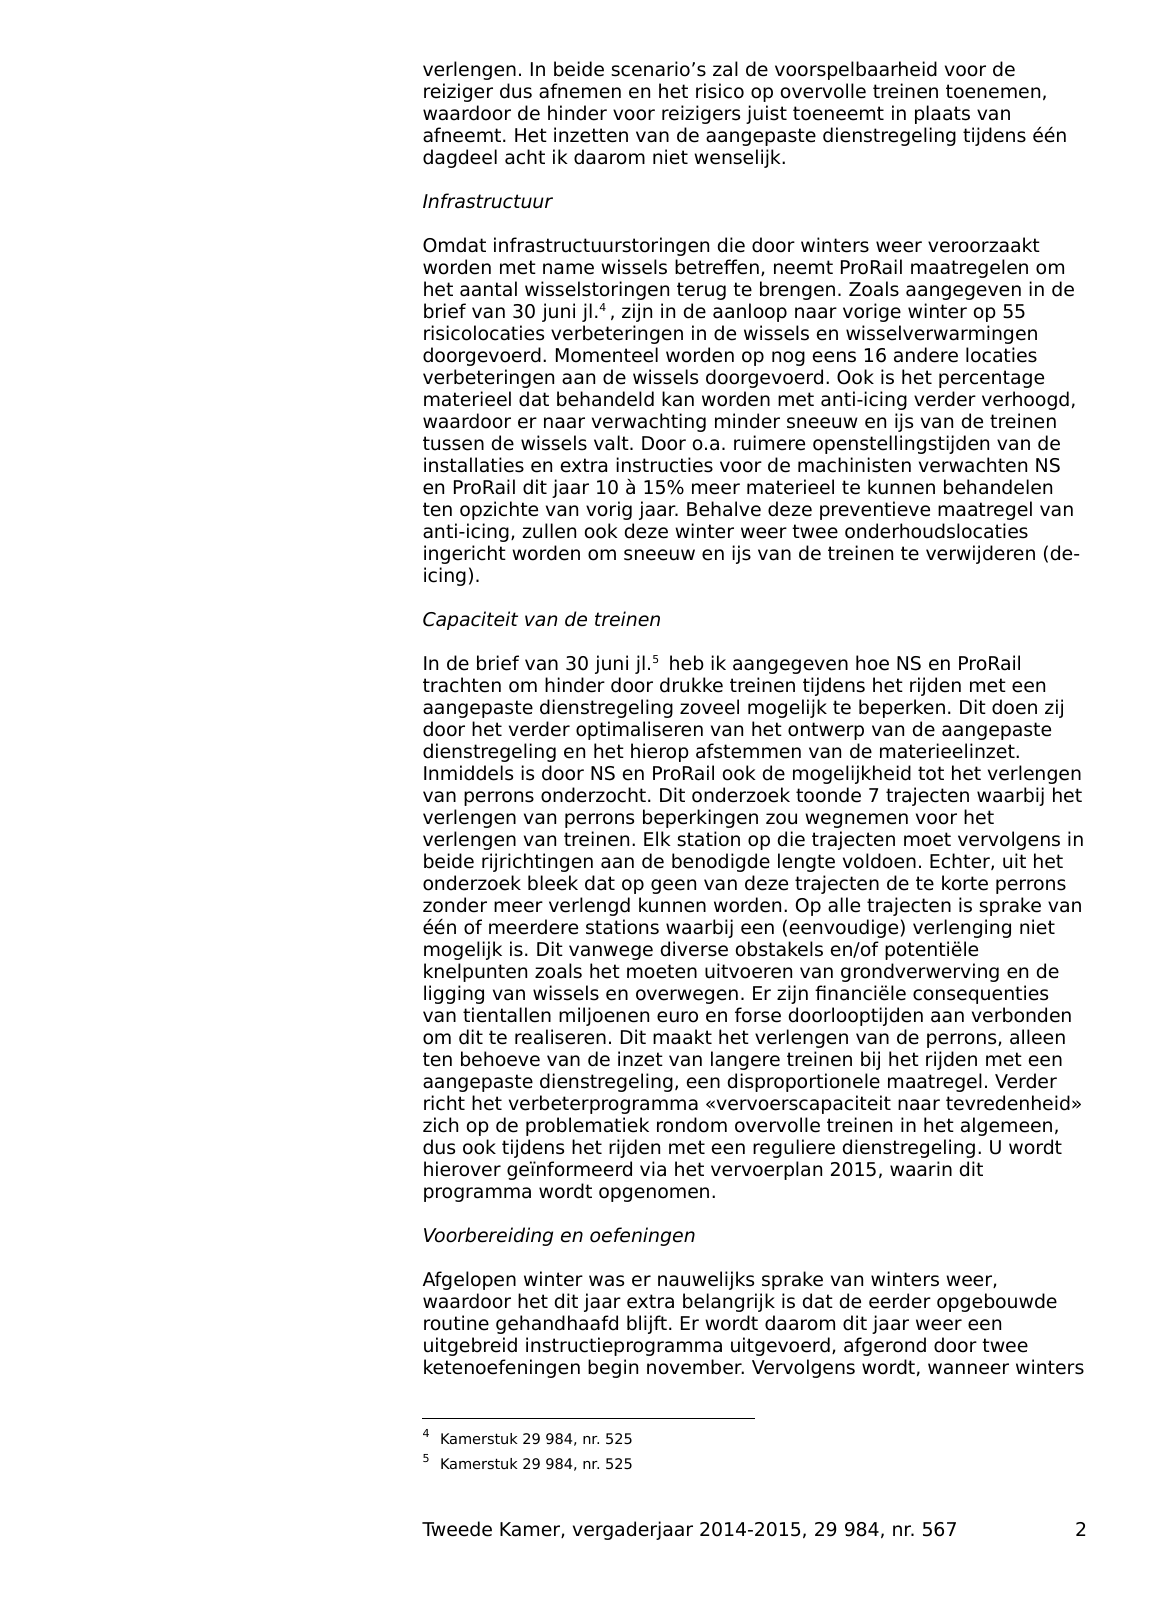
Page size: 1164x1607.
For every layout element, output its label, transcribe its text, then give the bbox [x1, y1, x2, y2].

text In de brief van 30 juni jl. heb ik aangegeven hoe NS en ProRail trachten om hinder door drukke treinen tijdens het rijden met een aangepaste dienstregeling zoveel mogelijk te beperken. Dit doen zij door het verder optimaliseren van het ontwerp van de aangepaste dienstregeling en het hierop afstemmen van de materieelinzet. Inmiddels is door NS en ProRail ook de mogelijkheid tot het verlengen van perrons onderzocht. Dit onderzoek toonde 7 trajecten waarbij het verlengen van perrons beperkingen zou wegnemen voor het verlengen van treinen. Elk station op die trajecten moet vervolgens in beide rijrichtingen aan de benodigde lengte voldoen. Echter, uit het onderzoek bleek dat op geen van deze trajecten de te korte perrons zonder meer verlengd kunnen worden. Op alle trajecten is sprake van één of meerdere stations waarbij een (eenvoudige) verlenging niet mogelijk is. Dit vanwege diverse obstakels en/of potentiële knelpunten zoals het moeten uitvoeren van grondverwerving en de ligging van wissels en overwegen. Er zijn financiële consequenties van tientallen miljoenen euro en forse doorlooptijden aan verbonden om dit te realiseren. Dit maakt het verlengen van de perrons, alleen ten behoeve van de inzet van langere treinen bij het rijden met een aangepaste dienstregeling, een disproportionele maatregel. Verder richt het verbeterprogramma «vervoerscapaciteit naar tevredenheid» zich op de problematiek rondom overvolle treinen in het algemeen, dus ook tijdens het rijden met een reguliere dienstregeling. U wordt hierover geïnformeerd via het vervoerplan 2015, waarin dit programma wordt opgenomen. [422, 653, 1087, 1203]
text Kamerstuk 29 984, nr. 525 [422, 1452, 1087, 1474]
text Omdat infrastructuurstoringen die door winters weer veroorzaakt worden met name wissels betreffen, neemt ProRail maatregelen om het aantal wisselstoringen terug te brengen. Zoals aangegeven in de brief van 30 juni jl., zijn in de aanloop naar vorige winter op 55 risicolocaties verbeteringen in de wissels en wisselverwarmingen doorgevoerd. Momenteel worden op nog eens 16 andere locaties verbeteringen aan de wissels doorgevoerd. Ook is het percentage materieel dat behandeld kan worden met anti-icing verder verhoogd, waardoor er naar verwachting minder sneeuw en ijs van de treinen tussen de wissels valt. Door o.a. ruimere openstellingstijden van de installaties en extra instructies voor de machinisten verwachten NS en ProRail dit jaar 10 à 15% meer materieel te kunnen behandelen ten opzichte van vorig jaar. Behalve deze preventieve maatregel van anti-icing, zullen ook deze winter weer twee onderhoudslocaties ingericht worden om sneeuw en ijs van de treinen te verwijderen (de-icing). [422, 235, 1087, 587]
text Kamerstuk 29 984, nr. 525 [422, 1427, 1087, 1449]
text verlengen. In beide scenario’s zal de voorspelbaarheid voor de reiziger dus afnemen en het risico op overvolle treinen toenemen, waardoor de hinder voor reizigers juist toeneemt in plaats van afneemt. Het inzetten van de aangepaste dienstregeling tijdens één dagdeel acht ik daarom niet wenselijk. [422, 59, 1087, 169]
subtitle Capaciteit van de treinen [422, 609, 1087, 631]
text Afgelopen winter was er nauwelijks sprake van winters weer, waardoor het dit jaar extra belangrijk is dat de eerder opgebouwde routine gehandhaafd blijft. Er wordt daarom dit jaar weer een uitgebreid instructieprogramma uitgevoerd, afgerond door twee ketenoefeningen begin november. Vervolgens wordt, wanneer winters [422, 1269, 1087, 1379]
subtitle Infrastructuur [422, 191, 1087, 213]
subtitle Voorbereiding en oefeningen [422, 1225, 1087, 1247]
